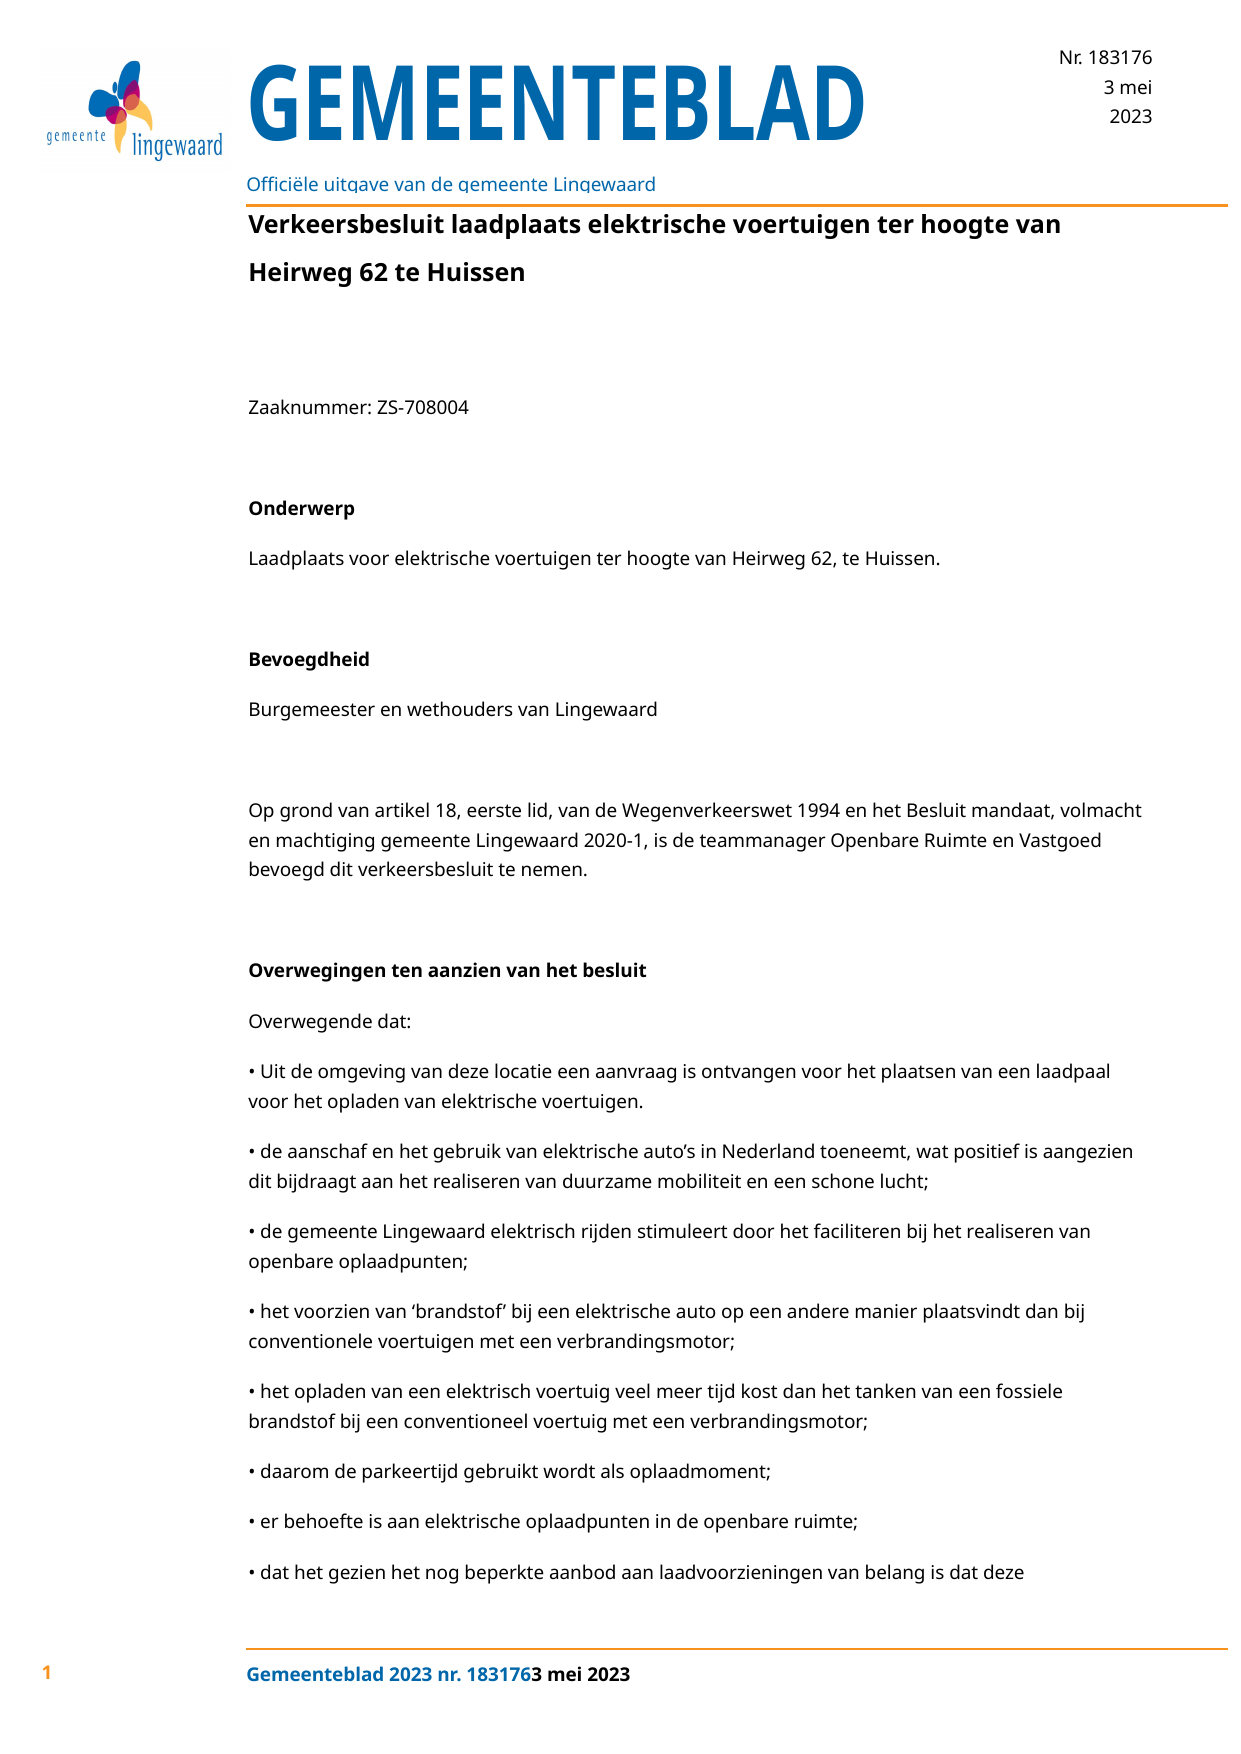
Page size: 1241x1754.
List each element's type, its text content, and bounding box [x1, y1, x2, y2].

text • daarom de parkeertijd gebruikt wordt als oplaadmoment; [248, 1458, 1152, 1484]
text Onderwerp [248, 495, 1152, 521]
text • Uit de omgeving van deze locatie een aanvraag is ontvangen voor het plaatsen van een laadpaal voor het opladen van elektrische voertuigen. [248, 1058, 1152, 1113]
text Zaaknummer: ZS-708004 [248, 394, 1152, 420]
text • het voorzien van ‘brandstof’ bij een elektrische auto op een andere manier plaatsvindt dan bij conventionele voertuigen met een verbrandingsmotor; [248, 1298, 1152, 1353]
text Burgemeester en wethouders van Lingewaard [248, 697, 1152, 722]
picture [41, 47, 231, 172]
text Op grond van artikel 18, eerste lid, van de Wegenverkeerswet 1994 en het Besluit mandaat, volmacht en machtiging gemeente Lingewaard 2020-1, is de teammanager Openbare Ruimte en Vastgoed bevoegd dit verkeersbesluit te nemen. [248, 797, 1152, 882]
text • dat het gezien het nog beperkte aanbod aan laadvoorzieningen van belang is dat deze [248, 1559, 1152, 1585]
text • de gemeente Lingewaard elektrisch rijden stimuleert door het faciliteren bij het realiseren van openbare oplaadpunten; [248, 1218, 1152, 1273]
text Verkeersbesluit laadplaats elektrische voertuigen ter hoogte van Heirweg 62 te Huissen [248, 207, 1152, 288]
text • het opladen van een elektrisch voertuig veel meer tijd kost dan het tanken van een fossiele brandstof bij een conventioneel voertuig met een verbrandingsmotor; [248, 1378, 1152, 1433]
text Overwegende dat: [248, 1008, 1152, 1033]
text Laadplaats voor elektrische voertuigen ter hoogte van Heirweg 62, te Huissen. [248, 545, 1152, 571]
text Bevoegdheid [248, 646, 1152, 672]
text • er behoefte is aan elektrische oplaadpunten in de openbare ruimte; [248, 1509, 1152, 1534]
text • de aanschaf en het gebruik van elektrische auto’s in Nederland toeneemt, wat positief is aangezien dit bijdraagt aan het realiseren van duurzame mobiliteit en een schone lucht; [248, 1138, 1152, 1193]
text Overwegingen ten aanzien van het besluit [248, 957, 1152, 983]
